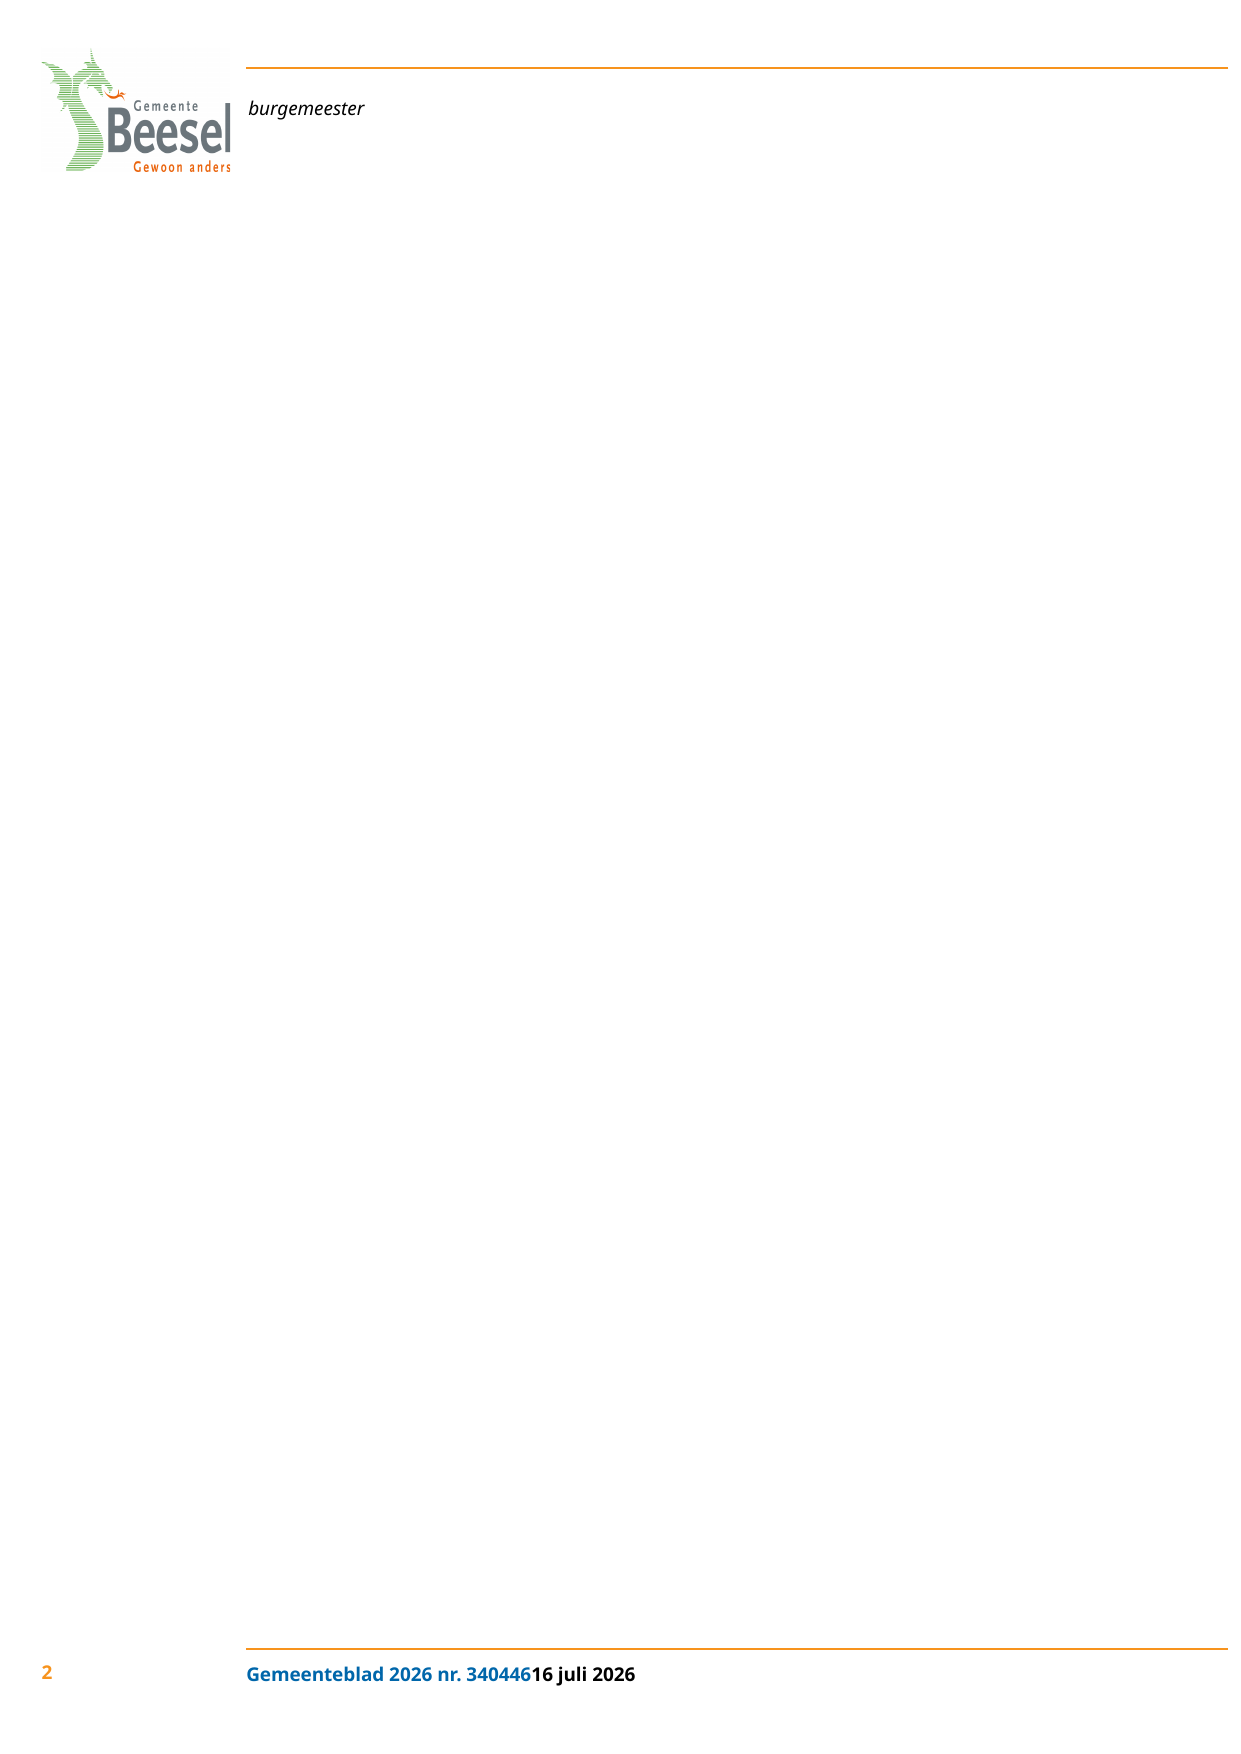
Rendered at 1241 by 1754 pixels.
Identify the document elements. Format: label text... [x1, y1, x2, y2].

picture [41, 47, 231, 172]
text burgemeester [248, 95, 1152, 121]
